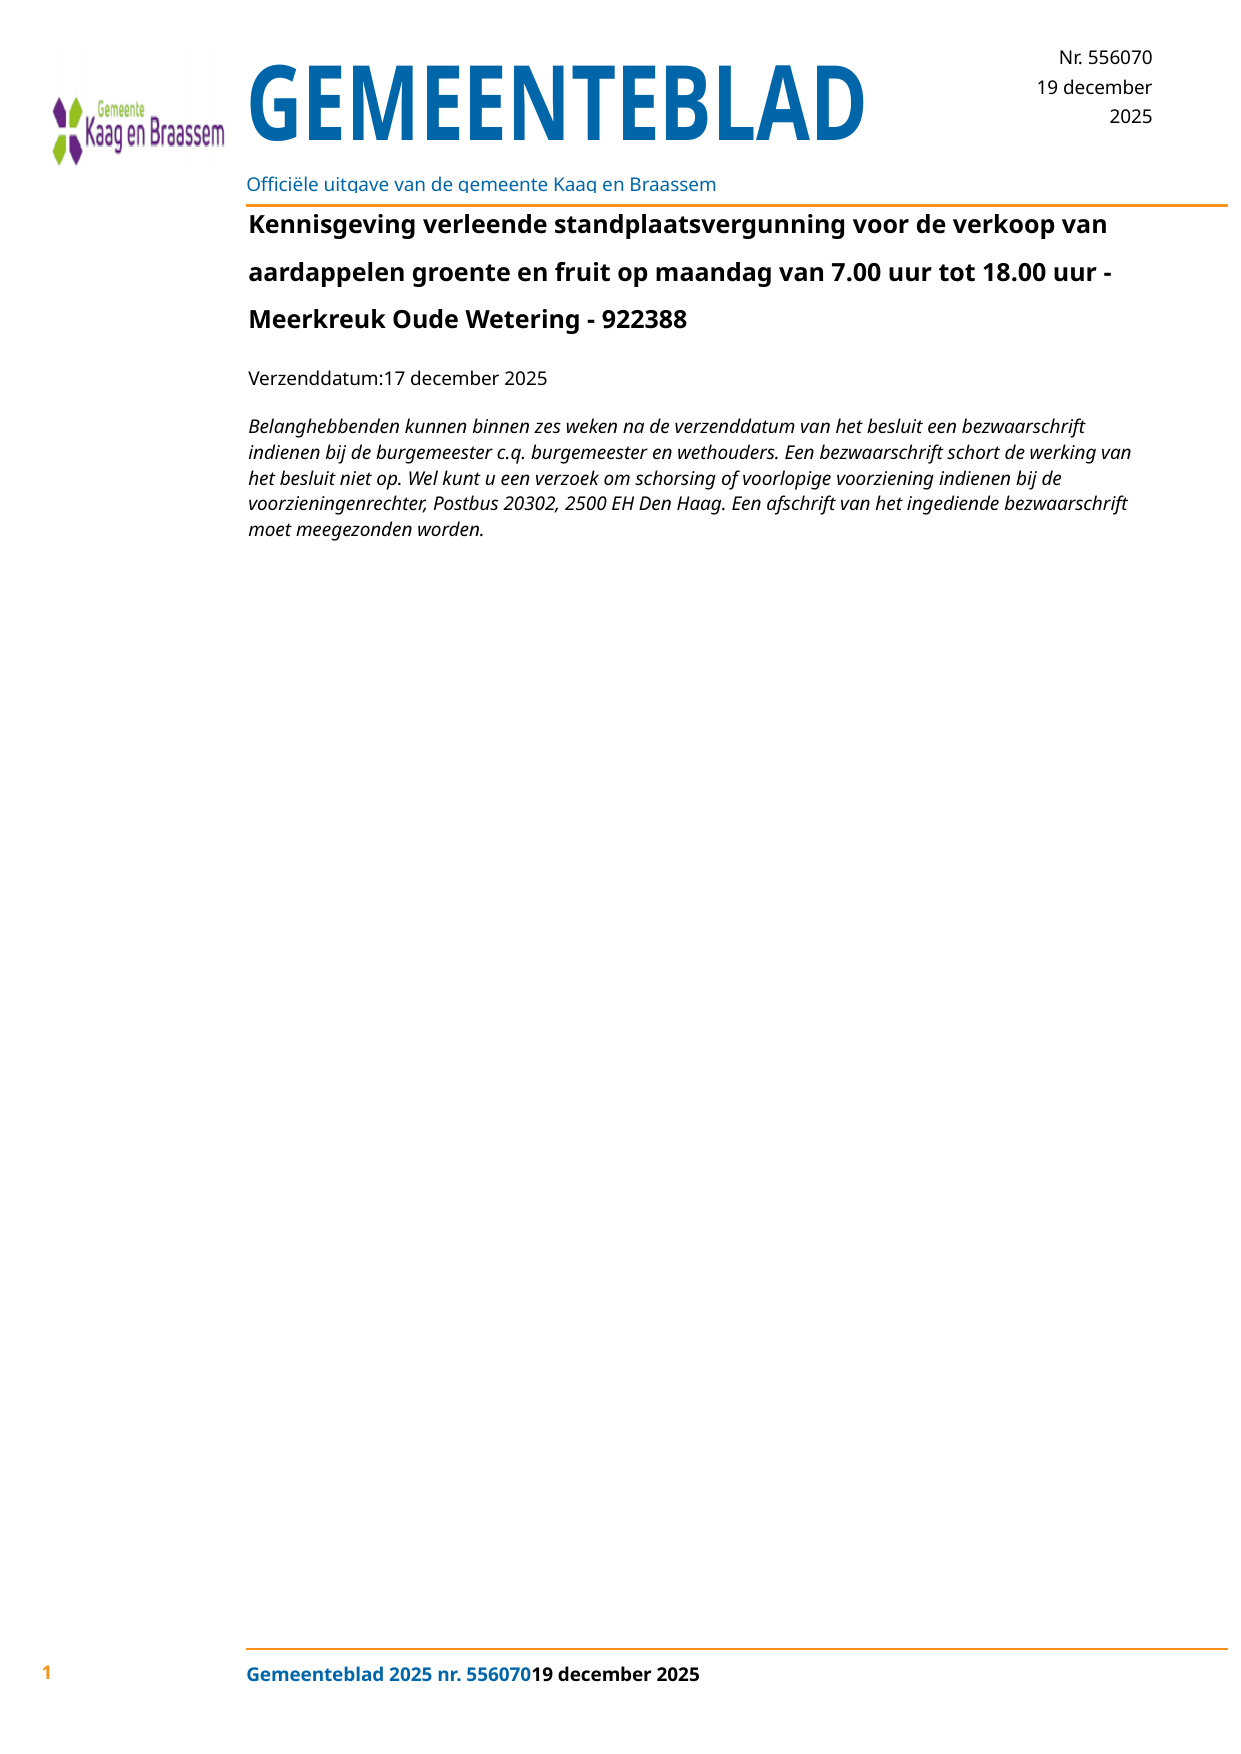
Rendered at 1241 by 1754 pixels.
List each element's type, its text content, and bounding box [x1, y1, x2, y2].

text Belanghebbenden kunnen binnen zes weken na de verzenddatum van het besluit een bezwaarschrift indienen bij de burgemeester c.q. burgemeester en wethouders. Een bezwaarschrift schort de werking van het besluit niet op. Wel kunt u een verzoek om schorsing of voorlopige voorziening indienen bij de voorzieningenrechter, Postbus 20302, 2500 EH Den Haag. Een afschrift van het ingediende bezwaarschrift moet meegezonden worden. [248, 413, 1152, 542]
text Verzenddatum:17 december 2025 [248, 366, 1152, 391]
picture [41, 47, 231, 172]
text Kennisgeving verleende standplaatsvergunning voor de verkoop van aardappelen groente en fruit op maandag van 7.00 uur tot 18.00 uur - Meerkreuk Oude Wetering - 922388 [248, 207, 1152, 336]
